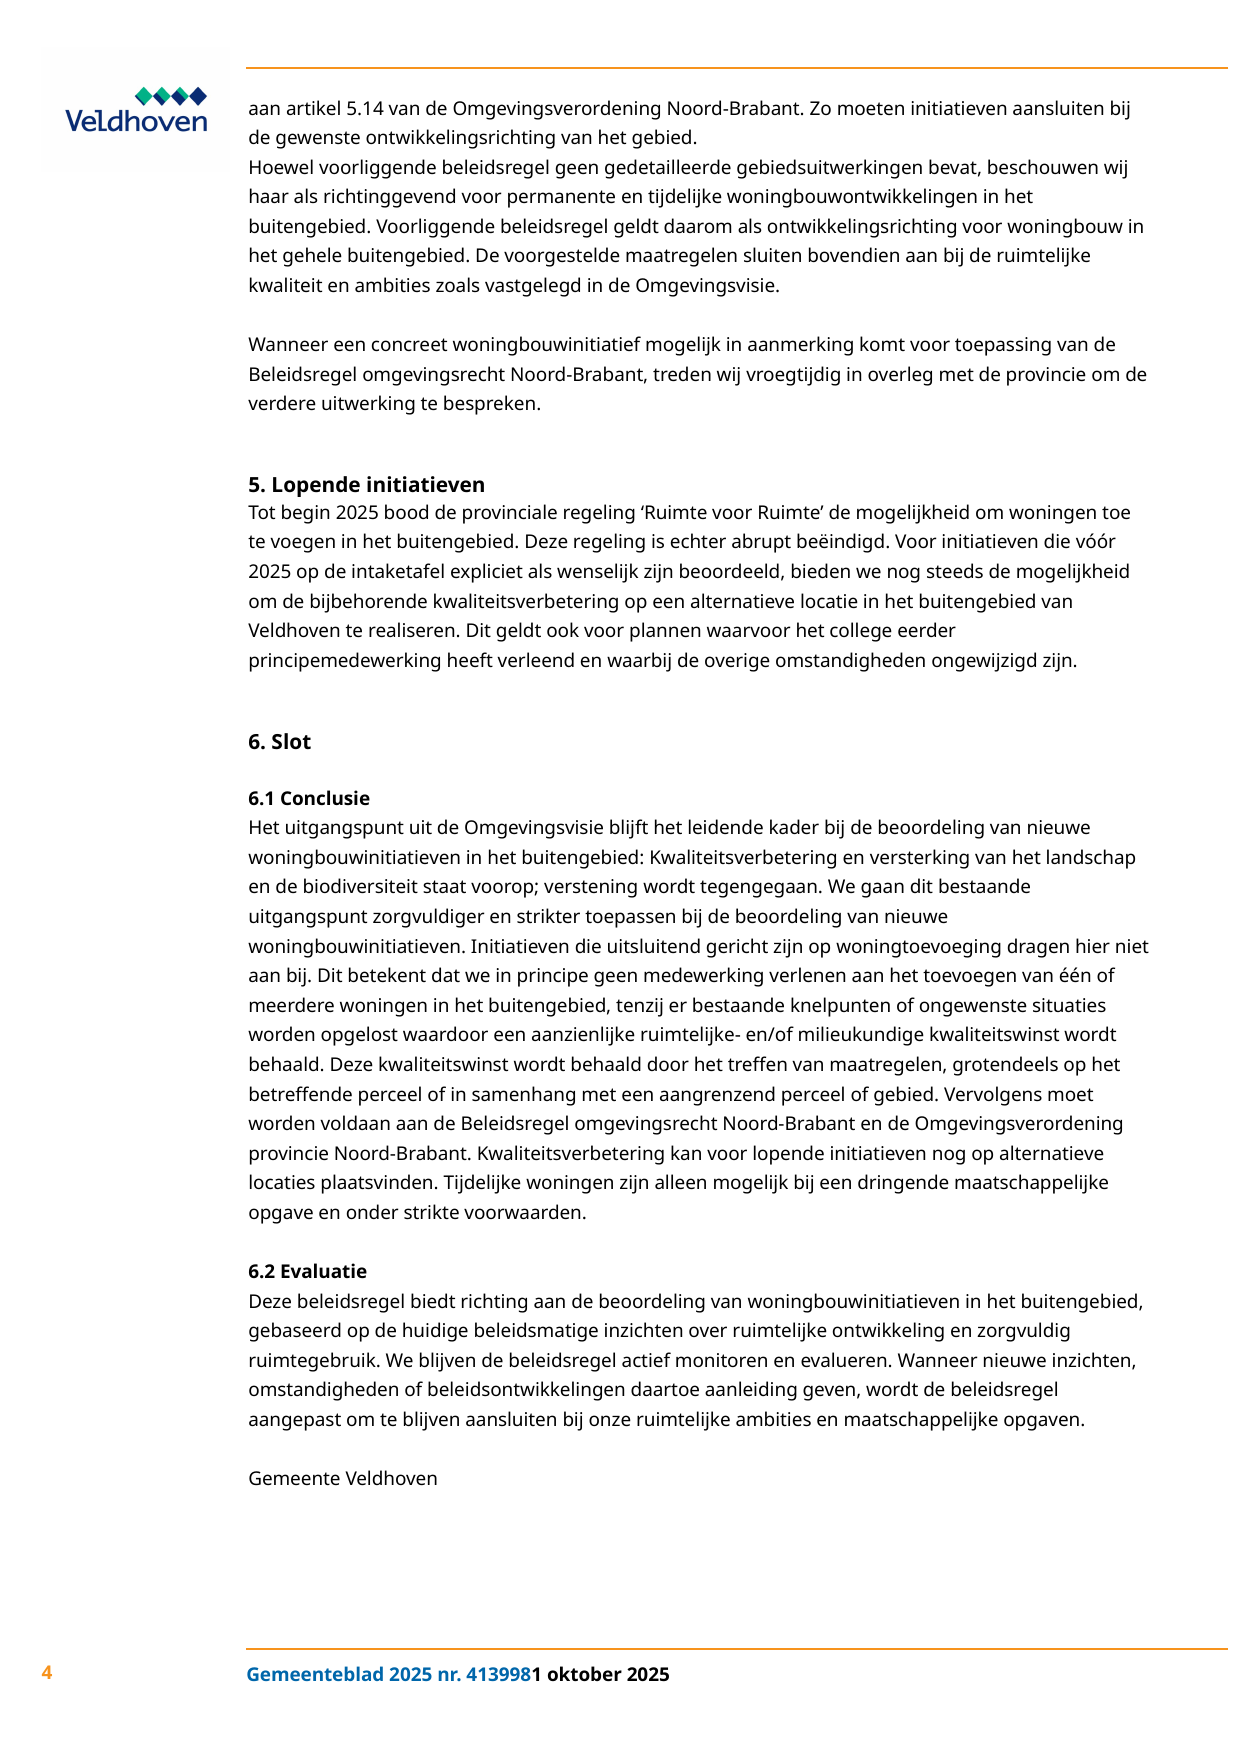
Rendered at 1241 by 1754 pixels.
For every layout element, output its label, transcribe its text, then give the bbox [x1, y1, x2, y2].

text aan artikel 5.14 van de Omgevingsverordening Noord-Brabant. Zo moeten initiatieven aansluiten bij de gewenste ontwikkelingsrichting van het gebied. [248, 95, 1152, 150]
text Het uitgangspunt uit de Omgevingsvisie blijft het leidende kader bij de beoordeling van nieuwe woningbouwinitiatieven in het buitengebied: Kwaliteitsverbetering en versterking van het landschap en de biodiversiteit staat voorop; verstening wordt tegengegaan. We gaan dit bestaande uitgangspunt zorgvuldiger en strikter toepassen bij de beoordeling van nieuwe woningbouwinitiatieven. Initiatieven die uitsluitend gericht zijn op woningtoevoeging dragen hier niet aan bij. Dit betekent dat we in principe geen medewerking verlenen aan het toevoegen van één of meerdere woningen in het buitengebied, tenzij er bestaande knelpunten of ongewenste situaties worden opgelost waardoor een aanzienlijke ruimtelijke- en/of milieukundige kwaliteitswinst wordt behaald. Deze kwaliteitswinst wordt behaald door het treffen van maatregelen, grotendeels op het betreffende perceel of in samenhang met een aangrenzend perceel of gebied. Vervolgens moet worden voldaan aan de Beleidsregel omgevingsrecht Noord-Brabant en de Omgevingsverordening provincie Noord-Brabant. Kwaliteitsverbetering kan voor lopende initiatieven nog op alternatieve locaties plaatsvinden. Tijdelijke woningen zijn alleen mogelijk bij een dringende maatschappelijke opgave en onder strikte voorwaarden. [248, 814, 1152, 1225]
picture [41, 47, 231, 172]
text Wanneer een concreet woningbouwinitiatief mogelijk in aanmerking komt voor toepassing van de Beleidsregel omgevingsrecht Noord-Brabant, treden wij vroegtijdig in overleg met de provincie om de verdere uitwerking te bespreken. [248, 331, 1152, 416]
text 6.1 Conclusie [248, 785, 1152, 811]
text Deze beleidsregel biedt richting aan de beoordeling van woningbouwinitiatieven in het buitengebied, gebaseerd op de huidige beleidsmatige inzichten over ruimtelijke ontwikkeling en zorgvuldig ruimtegebruik. We blijven de beleidsregel actief monitoren en evalueren. Wanneer nieuwe inzichten, omstandigheden of beleidsontwikkelingen daartoe aanleiding geven, wordt de beleidsregel aangepast om te blijven aansluiten bij onze ruimtelijke ambities en maatschappelijke opgaven. [248, 1288, 1152, 1432]
text 6. Slot [248, 727, 1152, 755]
text 5. Lopende initiatieven [248, 471, 1152, 499]
text Hoewel voorliggende beleidsregel geen gedetailleerde gebiedsuitwerkingen bevat, beschouwen wij haar als richtinggevend voor permanente en tijdelijke woningbouwontwikkelingen in het buitengebied. Voorliggende beleidsregel geldt daarom als ontwikkelingsrichting voor woningbouw in het gehele buitengebied. De voorgestelde maatregelen sluiten bovendien aan bij de ruimtelijke kwaliteit en ambities zoals vastgelegd in de Omgevingsvisie. [248, 154, 1152, 298]
text 6.2 Evaluatie [248, 1258, 1152, 1284]
text Tot begin 2025 bood de provinciale regeling ‘Ruimte voor Ruimte’ de mogelijkheid om woningen toe te voegen in het buitengebied. Deze regeling is echter abrupt beëindigd. Voor initiatieven die vóór 2025 op de intaketafel expliciet als wenselijk zijn beoordeeld, bieden we nog steeds de mogelijkheid om de bijbehorende kwaliteitsverbetering op een alternatieve locatie in het buitengebied van Veldhoven te realiseren. Dit geldt ook voor plannen waarvoor het college eerder principemedewerking heeft verleend en waarbij de overige omstandigheden ongewijzigd zijn. [248, 499, 1152, 673]
text Gemeente Veldhoven [248, 1465, 1152, 1491]
